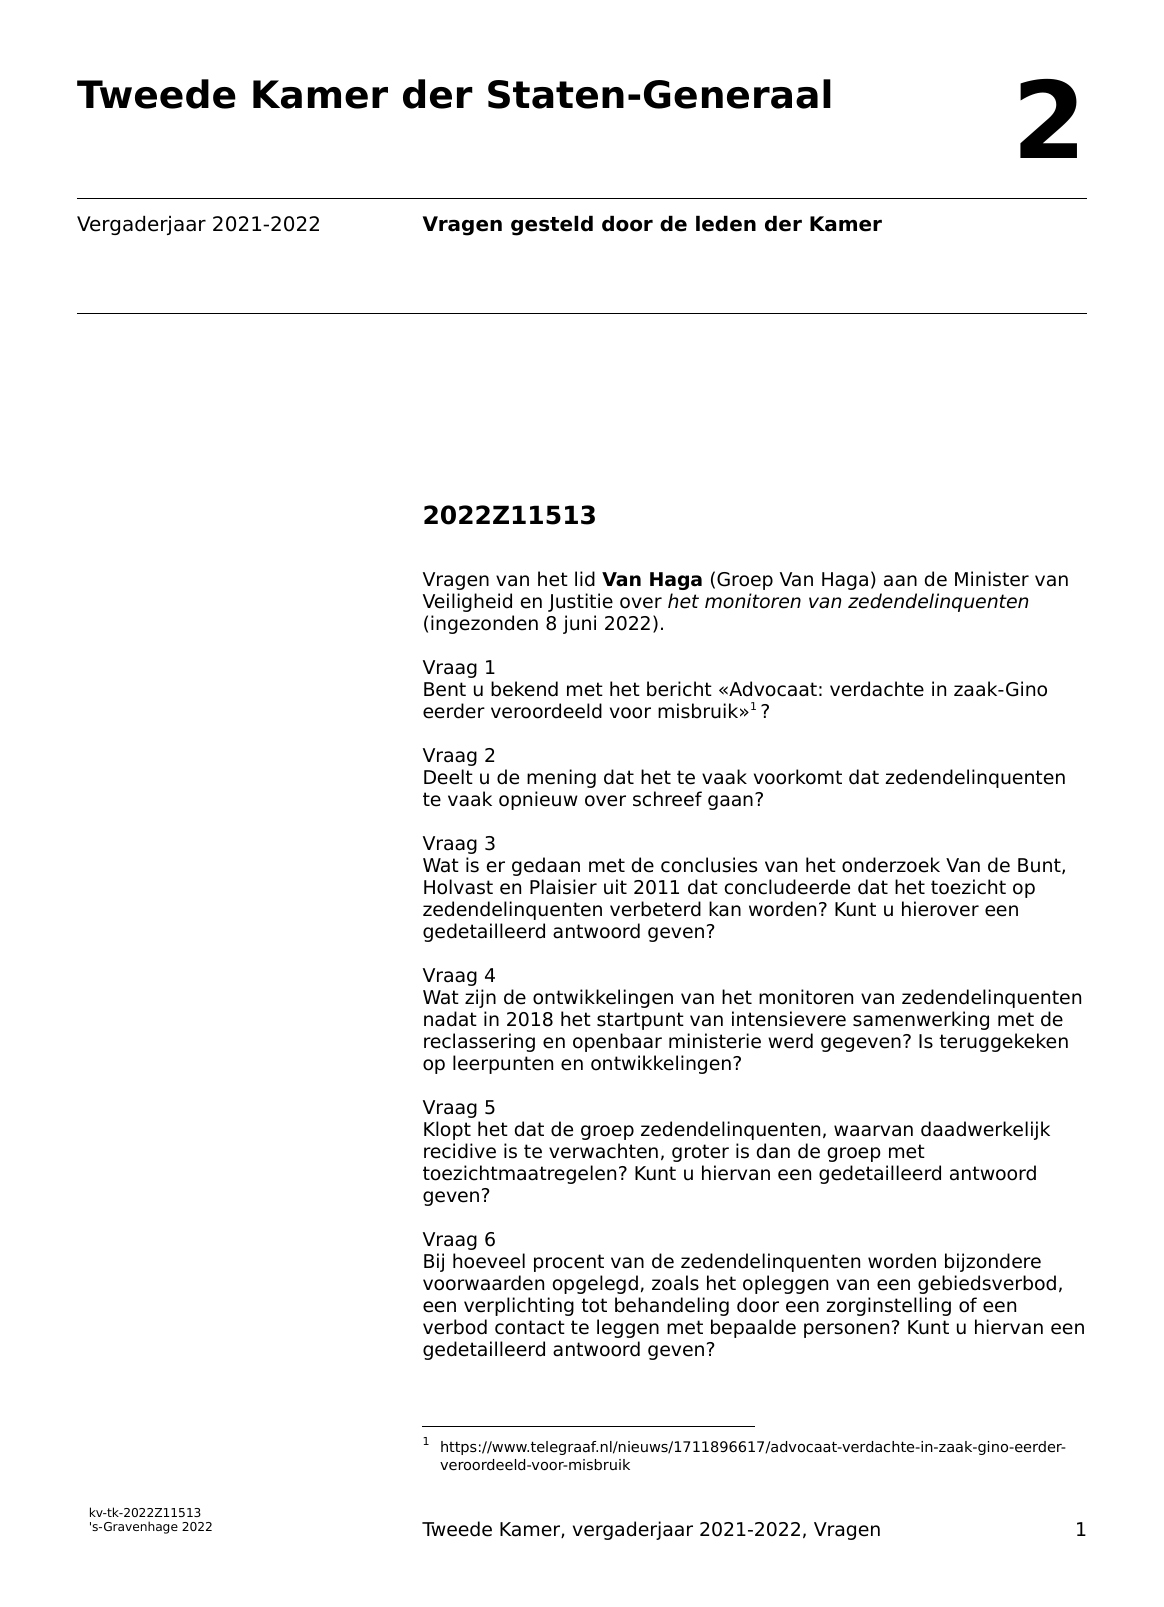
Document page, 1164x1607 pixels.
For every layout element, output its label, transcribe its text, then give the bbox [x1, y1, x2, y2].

text 2022Z11513 [422, 501, 1087, 531]
text Vragen van het lid Van Haga (Groep Van Haga) aan de Minister van Veiligheid en Justitie over het monitoren van zedendelinquenten (ingezonden 8 juni 2022). [422, 569, 1087, 635]
table_cell Vragen gesteld door de leden der Kamer [422, 199, 1087, 313]
text Wat zijn de ontwikkelingen van het monitoren van zedendelinquenten nadat in 2018 het startpunt van intensievere samenwerking met de reclassering en openbaar ministerie werd gegeven? Is teruggekeken op leerpunten en ontwikkelingen? [422, 987, 1087, 1075]
text 's-Gravenhage 2022 [88, 1520, 323, 1534]
text https://www.telegraaf.nl/nieuws/1711896617/advocaat-verdachte-in-zaak-gino-eerder-veroordeeld-voor-misbruik [422, 1435, 1087, 1474]
text Vraag 6 [422, 1229, 1087, 1251]
text Wat is er gedaan met de conclusies van het onderzoek Van de Bunt, Holvast en Plaisier uit 2011 dat concludeerde dat het toezicht op zedendelinquenten verbeterd kan worden? Kunt u hierover een gedetailleerd antwoord geven? [422, 855, 1087, 943]
text Vraag 3 [422, 833, 1087, 855]
text Vraag 2 [422, 745, 1087, 767]
table_header Tweede Kamer der Staten-Generaal [77, 59, 886, 198]
text Klopt het dat de groep zedendelinquenten, waarvan daadwerkelijk recidive is te verwachten, groter is dan de groep met toezichtmaatregelen? Kunt u hiervan een gedetailleerd antwoord geven? [422, 1119, 1087, 1207]
text kv-tk-2022Z11513 [88, 1506, 323, 1520]
text Bent u bekend met het bericht «Advocaat: verdachte in zaak-Gino eerder veroordeeld voor misbruik»? [422, 679, 1087, 723]
table_cell Vergaderjaar 2021-2022 [77, 199, 422, 313]
table_header 2 [886, 59, 1087, 198]
text Deelt u de mening dat het te vaak voorkomt dat zedendelinquenten te vaak opnieuw over schreef gaan? [422, 767, 1087, 811]
text Vraag 5 [422, 1097, 1087, 1119]
text Vraag 1 [422, 657, 1087, 679]
text Bij hoeveel procent van de zedendelinquenten worden bijzondere voorwaarden opgelegd, zoals het opleggen van een gebiedsverbod, een verplichting tot behandeling door een zorginstelling of een verbod contact te leggen met bepaalde personen? Kunt u hiervan een gedetailleerd antwoord geven? [422, 1251, 1087, 1361]
text Vraag 4 [422, 965, 1087, 987]
